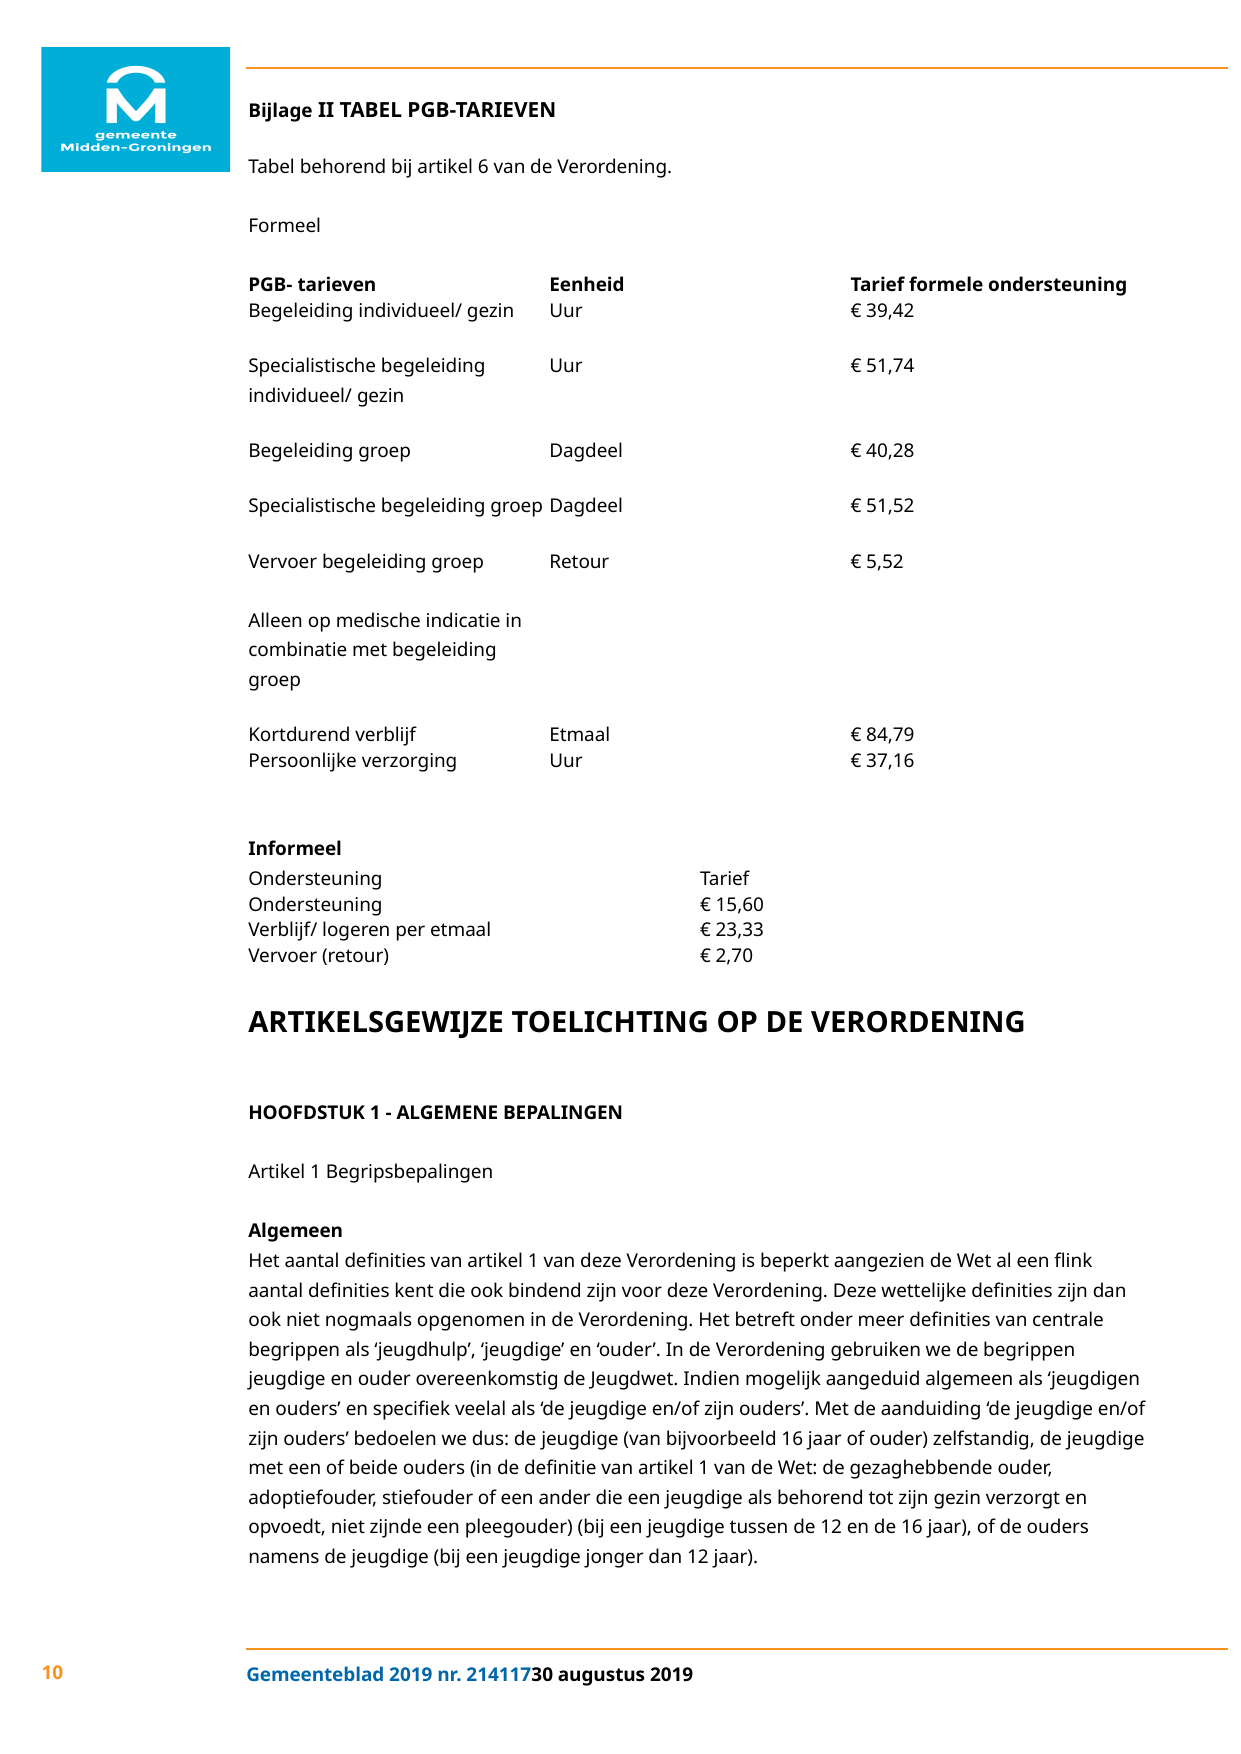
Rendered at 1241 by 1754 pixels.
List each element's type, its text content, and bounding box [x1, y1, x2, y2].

table_cell Ondersteuning [248, 891, 700, 917]
table_header PGB- tarieven [248, 271, 549, 297]
table_cell Retour [549, 548, 850, 722]
table_cell Uur [549, 353, 850, 437]
text Het aantal definities van artikel 1 van deze Verordening is beperkt aangezien de Wet al een flink aantal definities kent die ook bindend zijn voor deze Verordening. Deze wettelijke definities zijn dan ook niet nogmaals opgenomen in de Verordening. Het betreft onder meer definities van centrale begrippen als ‘jeugdhulp’, ‘jeugdige’ en ‘ouder’. In de Verordening gebruiken we de begrippen jeugdige en ouder overeenkomstig de Jeugdwet. Indien mogelijk aangeduid algemeen als ‘jeugdigen en ouders’ en specifiek veelal als ‘de jeugdige en/of zijn ouders’. Met de aanduiding ‘de jeugdige en/of zijn ouders’ bedoelen we dus: de jeugdige (van bijvoorbeeld 16 jaar of ouder) zelfstandig, de jeugdige met een of beide ouders (in de definitie van artikel 1 van de Wet: de gezaghebbende ouder, adoptiefouder, stiefouder of een ander die een jeugdige als behorend tot zijn gezin verzorgt en opvoedt, niet zijnde een pleegouder) (bij een jeugdige tussen de 12 en de 16 jaar), of de ouders namens de jeugdige (bij een jeugdige jonger dan 12 jaar). [248, 1247, 1152, 1569]
text Bijlage II TABEL PGB-TARIEVEN [248, 95, 1152, 123]
text Informeel [248, 835, 1152, 861]
picture [108, 66, 164, 82]
table_cell Dagdeel [549, 493, 850, 548]
table_cell Specialistische begeleiding individueel/ gezin [248, 353, 549, 437]
table_cell € 23,33 [700, 917, 1152, 942]
text Tabel behorend bij artikel 6 van de Verordening. [248, 153, 1152, 179]
table_cell € 5,52 [850, 548, 1152, 722]
table_cell Verblijf/ logeren per etmaal [248, 917, 700, 942]
table_cell € 37,16 [850, 747, 1152, 773]
table_cell Etmaal [549, 722, 850, 747]
text Formeel [248, 212, 1152, 238]
picture [184, 146, 190, 153]
picture [107, 89, 165, 122]
table_cell € 39,42 [850, 297, 1152, 352]
table_cell Vervoer (retour) [248, 942, 700, 968]
table_cell € 51,52 [850, 493, 1152, 548]
table_cell Specialistische begeleiding groep [248, 493, 549, 548]
table_cell Uur [549, 747, 850, 773]
text Artikel 1 Begripsbepalingen [248, 1158, 1152, 1184]
table_cell € 15,60 [700, 891, 1152, 917]
text Algemeen [248, 1218, 1152, 1243]
table_cell € 2,70 [700, 942, 1152, 968]
table_cell € 40,28 [850, 437, 1152, 493]
table_cell Uur [549, 297, 850, 352]
table_header Eenheid [549, 271, 850, 297]
text HOOFDSTUK 1 - ALGEMENE BEPALINGEN [248, 1099, 1152, 1125]
table_cell Kortdurend verblijf [248, 722, 549, 747]
table_header Tarief [700, 865, 1152, 891]
table_cell Begeleiding groep [248, 437, 549, 493]
table_cell Persoonlijke verzorging [248, 747, 549, 773]
text ARTIKELSGEWIJZE TOELICHTING OP DE VERORDENING [248, 1001, 1152, 1041]
table_cell Dagdeel [549, 437, 850, 493]
table_header Ondersteuning [248, 865, 700, 891]
table_header Tarief formele ondersteuning [850, 271, 1152, 297]
table_cell Begeleiding individueel/ gezin [248, 297, 549, 352]
table_cell € 84,79 [850, 722, 1152, 747]
table_cell Vervoer begeleiding groep Alleen op medische indicatie in combinatie met begeleiding groep [248, 548, 549, 722]
table_cell € 51,74 [850, 353, 1152, 437]
